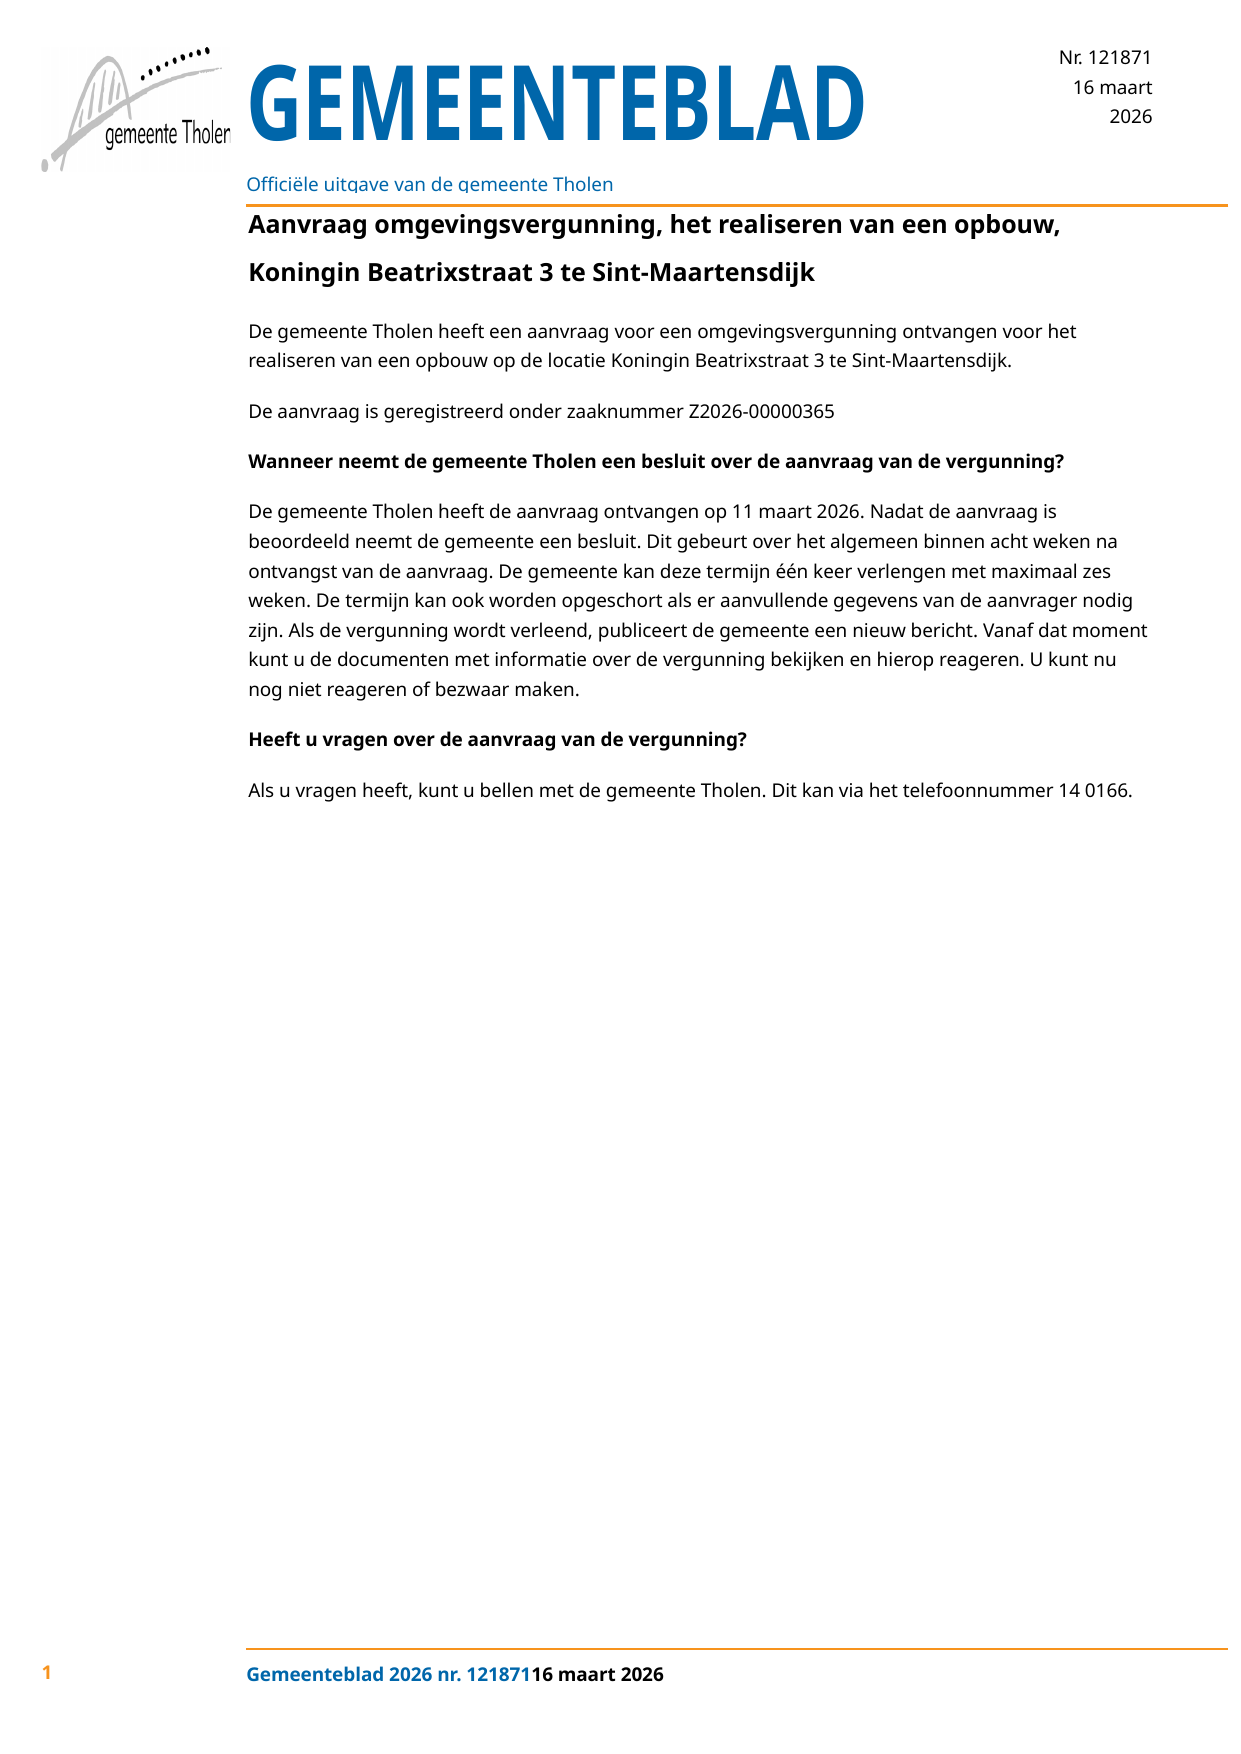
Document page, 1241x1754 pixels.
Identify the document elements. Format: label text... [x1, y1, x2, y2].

text De gemeente Tholen heeft een aanvraag voor een omgevingsvergunning ontvangen voor het realiseren van een opbouw op de locatie Koningin Beatrixstraat 3 te Sint-Maartensdijk. [248, 318, 1152, 373]
text Als u vragen heeft, kunt u bellen met de gemeente Tholen. Dit kan via het telefoonnummer 14 0166. [248, 777, 1152, 803]
text Heeft u vragen over de aanvraag van de vergunning? [248, 727, 1152, 752]
text De aanvraag is geregistreerd onder zaaknummer Z2026-00000365 [248, 398, 1152, 424]
text Aanvraag omgevingsvergunning, het realiseren van een opbouw, Koningin Beatrixstraat 3 te Sint-Maartensdijk [248, 207, 1152, 288]
text De gemeente Tholen heeft de aanvraag ontvangen op 11 maart 2026. Nadat de aanvraag is beoordeeld neemt de gemeente een besluit. Dit gebeurt over het algemeen binnen acht weken na ontvangst van de aanvraag. De gemeente kan deze termijn één keer verlengen met maximaal zes weken. De termijn kan ook worden opgeschort als er aanvullende gegevens van de aanvrager nodig zijn. Als de vergunning wordt verleend, publiceert de gemeente een nieuw bericht. Vanaf dat moment kunt u de documenten met informatie over de vergunning bekijken en hierop reageren. U kunt nu nog niet reageren of bezwaar maken. [248, 499, 1152, 702]
picture [41, 47, 231, 172]
text Wanneer neemt de gemeente Tholen een besluit over de aanvraag van de vergunning? [248, 448, 1152, 474]
